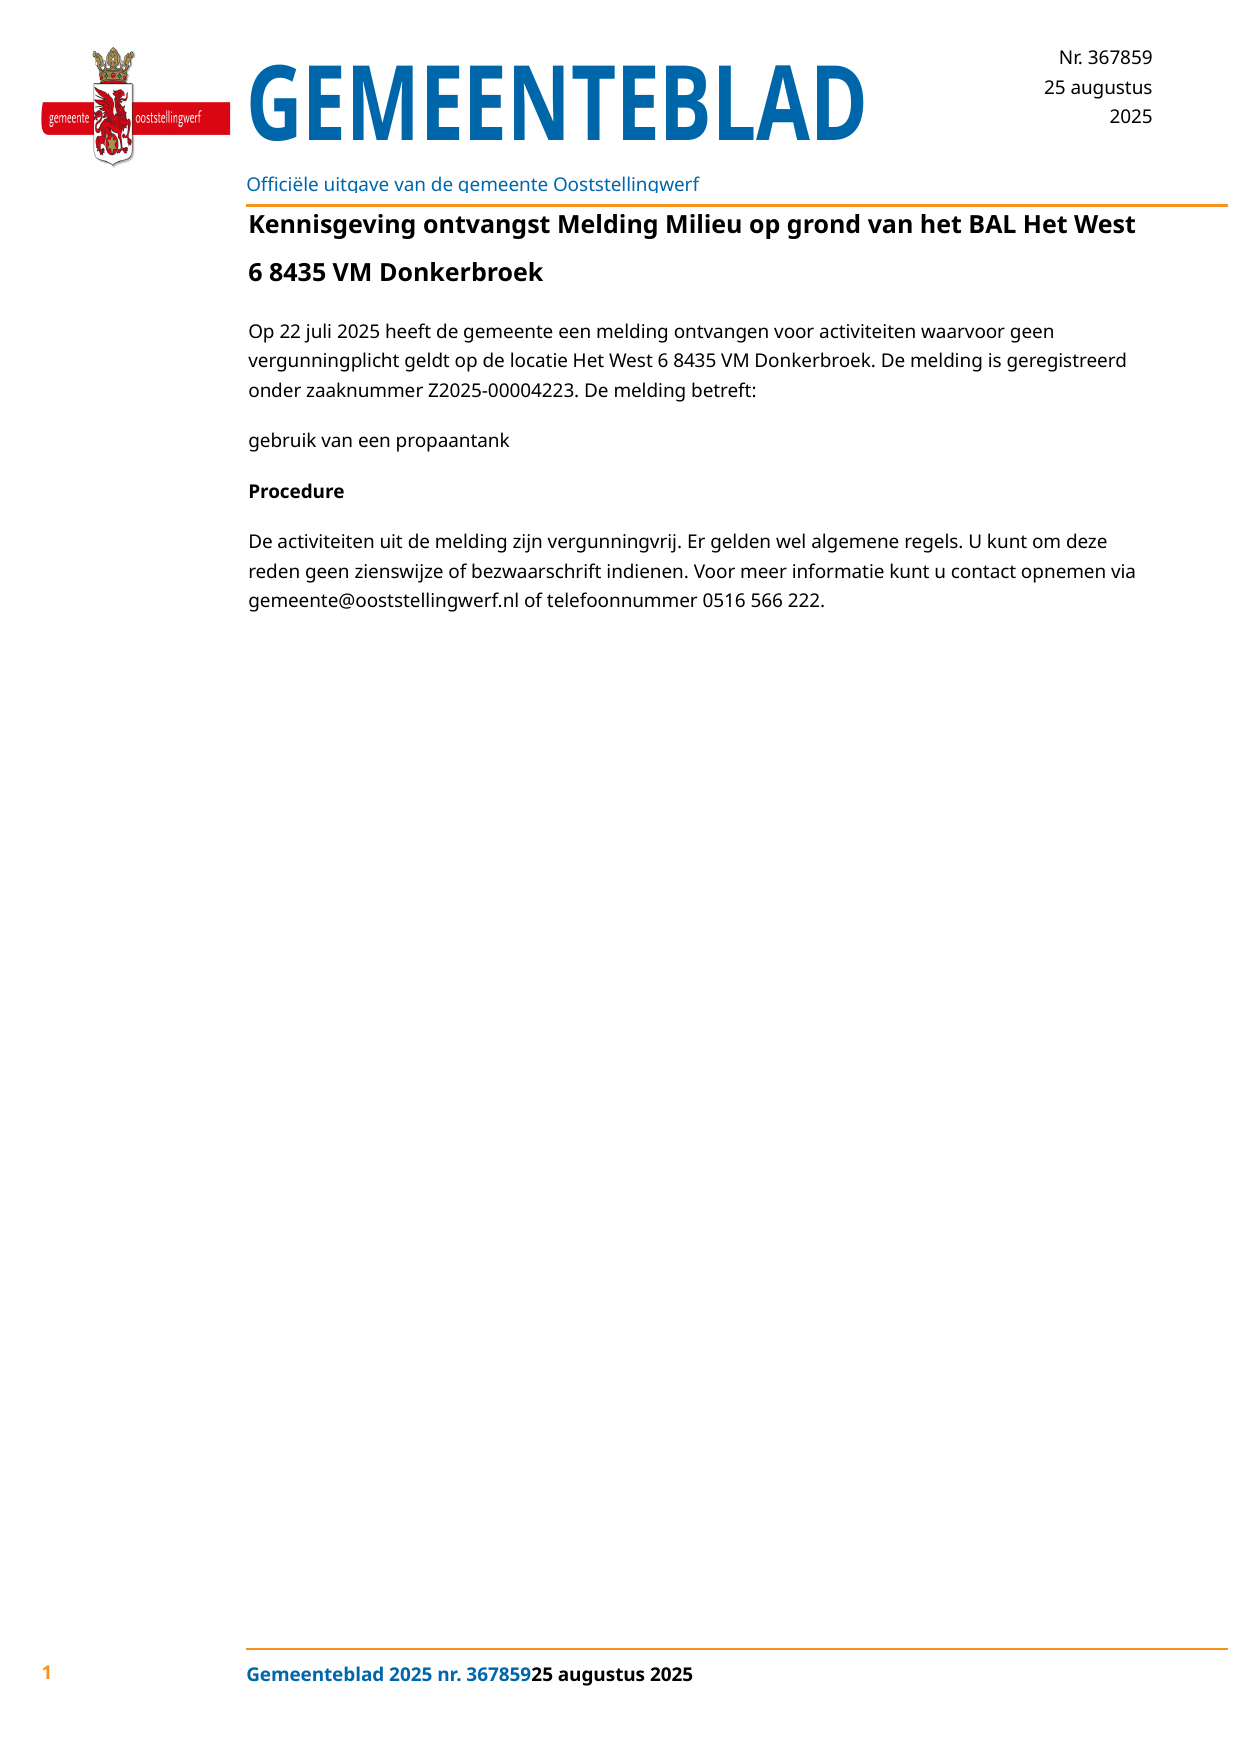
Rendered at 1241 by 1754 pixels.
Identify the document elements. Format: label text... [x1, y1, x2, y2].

text Op 22 juli 2025 heeft de gemeente een melding ontvangen voor activiteiten waarvoor geen vergunningplicht geldt op de locatie Het West 6 8435 VM Donkerbroek. De melding is geregistreerd onder zaaknummer Z2025-00004223. De melding betreft: [248, 318, 1152, 403]
text Kennisgeving ontvangst Melding Milieu op grond van het BAL Het West 6 8435 VM Donkerbroek [248, 207, 1152, 288]
picture [41, 47, 231, 172]
text gebruik van een propaantank [248, 427, 1152, 453]
text Procedure [248, 478, 1152, 504]
text De activiteiten uit de melding zijn vergunningvrij. Er gelden wel algemene regels. U kunt om deze reden geen zienswijze of bezwaarschrift indienen. Voor meer informatie kunt u contact opnemen via gemeente@ooststellingwerf.nl of telefoonnummer 0516 566 222. [248, 528, 1152, 613]
